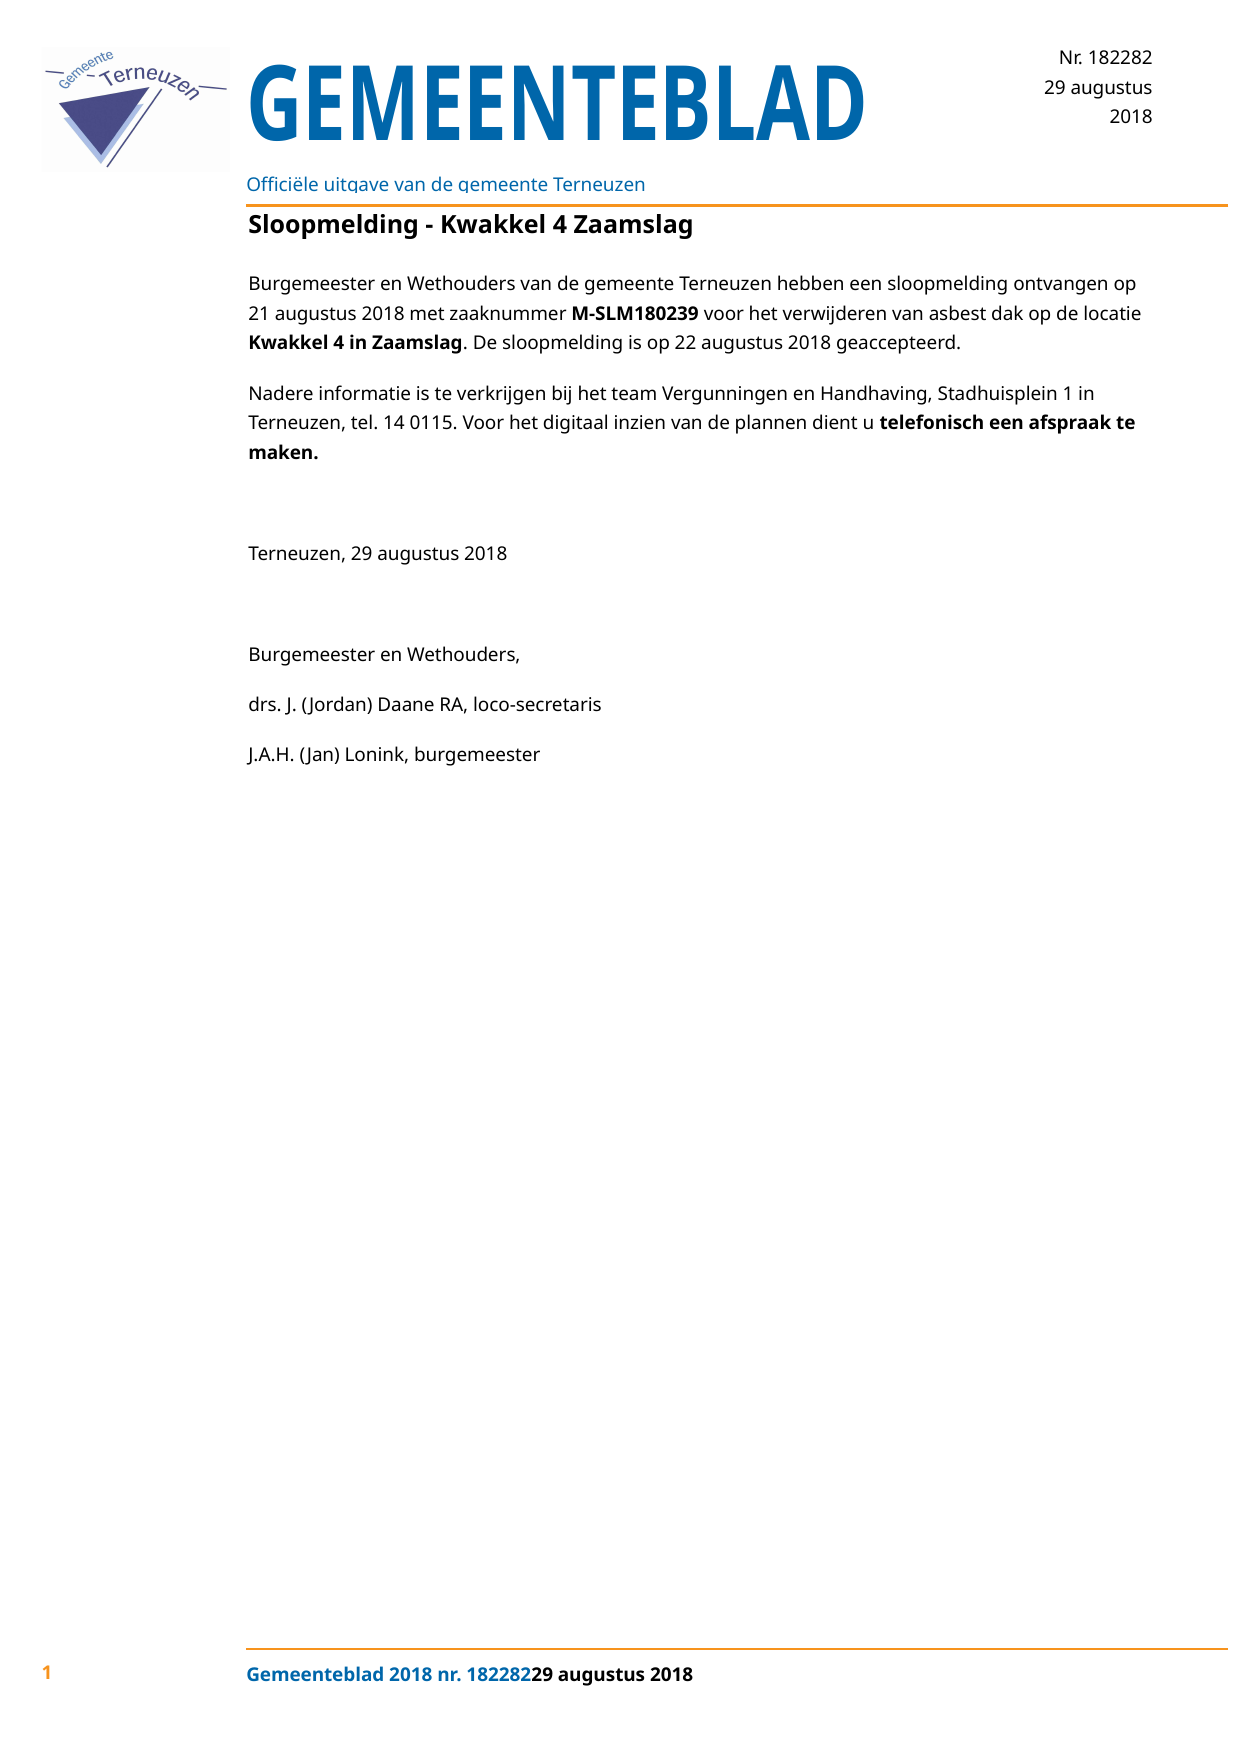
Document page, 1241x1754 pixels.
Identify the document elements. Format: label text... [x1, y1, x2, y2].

text Nadere informatie is te verkrijgen bij het team Vergunningen en Handhaving, Stadhuisplein 1 in Terneuzen, tel. 14 0115. Voor het digitaal inzien van de plannen dient u telefonisch een afspraak te maken. [248, 380, 1152, 465]
text J.A.H. (Jan) Lonink, burgemeester [248, 742, 1152, 767]
text Terneuzen, 29 augustus 2018 [248, 540, 1152, 566]
text Sloopmelding - Kwakkel 4 Zaamslag [248, 207, 1152, 241]
text Burgemeester en Wethouders, [248, 641, 1152, 666]
picture [41, 47, 231, 172]
text Burgemeester en Wethouders van de gemeente Terneuzen hebben een sloopmelding ontvangen op 21 augustus 2018 met zaaknummer M-SLM180239 voor het verwijderen van asbest dak op de locatie Kwakkel 4 in Zaamslag. De sloopmelding is op 22 augustus 2018 geaccepteerd. [248, 270, 1152, 355]
text drs. J. (Jordan) Daane RA, loco-secretaris [248, 691, 1152, 717]
